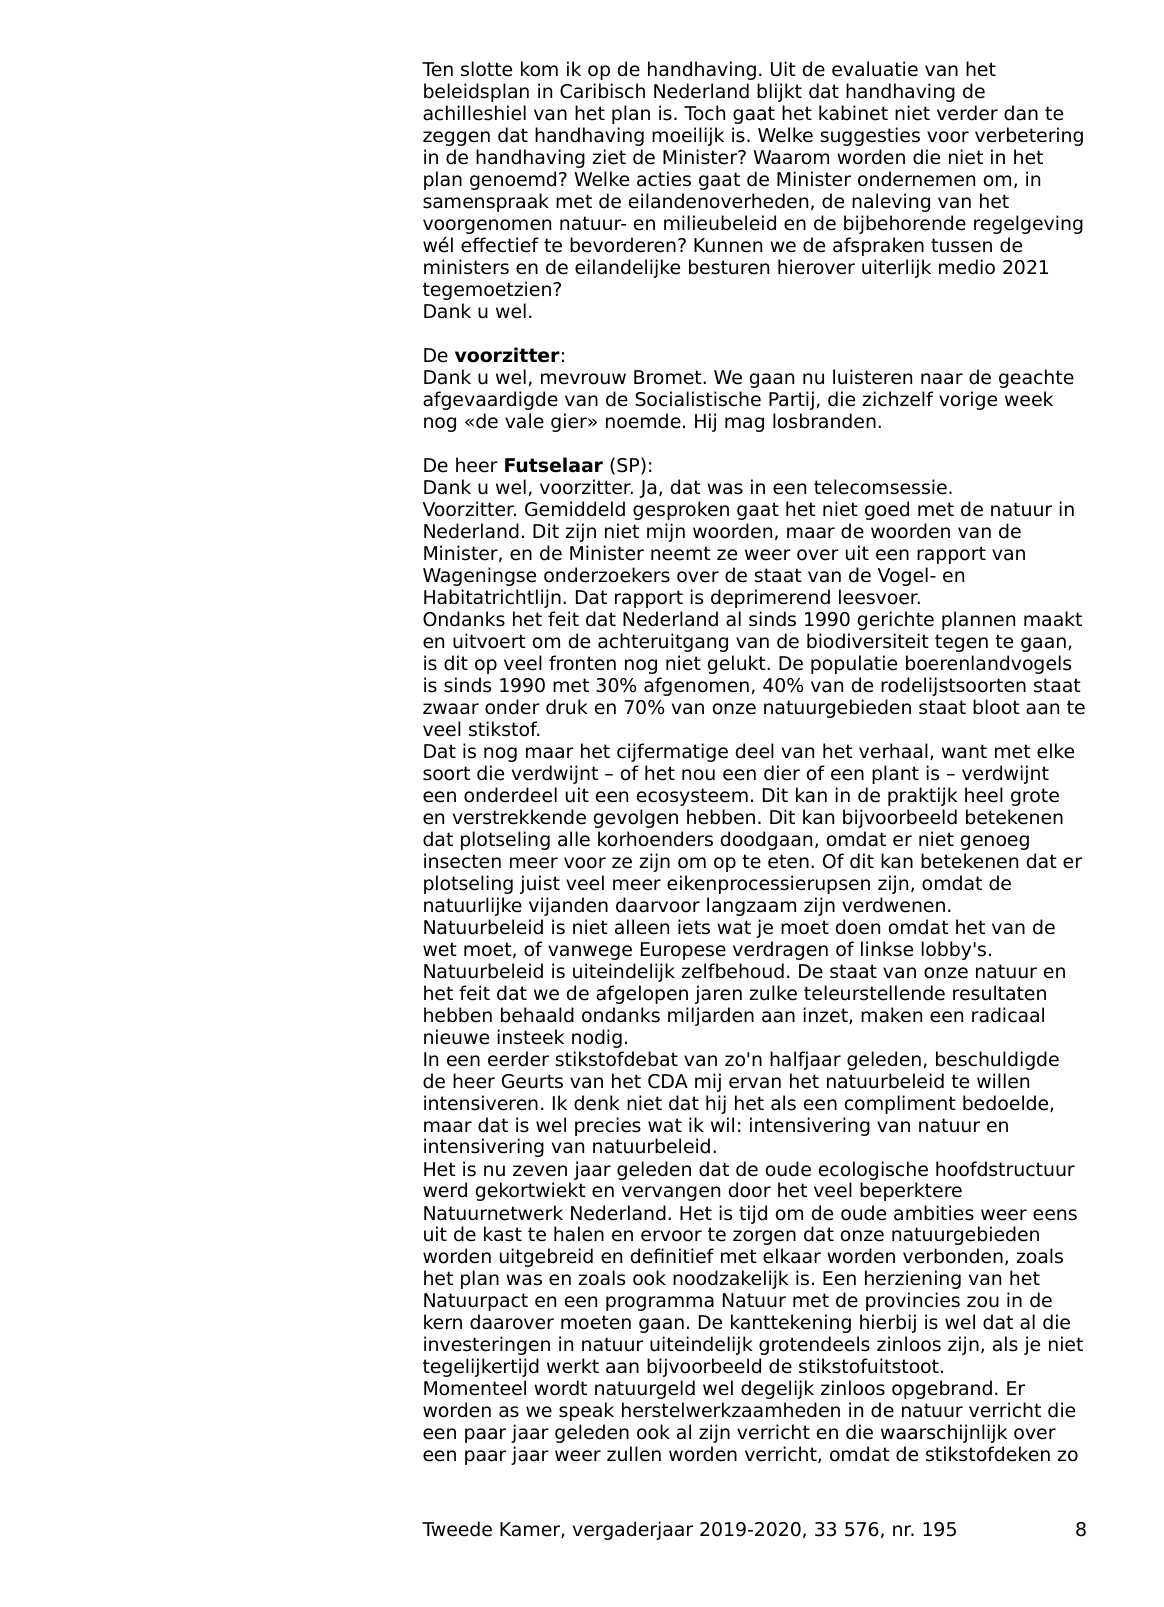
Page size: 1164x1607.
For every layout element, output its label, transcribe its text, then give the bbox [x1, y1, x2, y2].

text De voorzitter: [422, 345, 1087, 367]
text In een eerder stikstofdebat van zo'n halfjaar geleden, beschuldigde de heer Geurts van het CDA mij ervan het natuurbeleid te willen intensiveren. Ik denk niet dat hij het als een compliment bedoelde, maar dat is wel precies wat ik wil: intensivering van natuur en intensivering van natuurbeleid. [422, 1048, 1087, 1158]
text Dank u wel, mevrouw Bromet. We gaan nu luisteren naar de geachte afgevaardigde van de Socialistische Partij, die zichzelf vorige week nog «de vale gier» noemde. Hij mag losbranden. [422, 367, 1087, 433]
text Voorzitter. Gemiddeld gesproken gaat het niet goed met de natuur in Nederland. Dit zijn niet mijn woorden, maar de woorden van de Minister, en de Minister neemt ze weer over uit een rapport van Wageningse onderzoekers over de staat van de Vogel- en Habitatrichtlijn. Dat rapport is deprimerend leesvoer. [422, 499, 1087, 609]
text Dank u wel, voorzitter. Ja, dat was in een telecomsessie. [422, 477, 1087, 499]
text Momenteel wordt natuurgeld wel degelijk zinloos opgebrand. Er worden as we speak herstelwerkzaamheden in de natuur verricht die een paar jaar geleden ook al zijn verricht en die waarschijnlijk over een paar jaar weer zullen worden verricht, omdat de stikstofdeken zo [422, 1378, 1087, 1466]
text Natuurbeleid is niet alleen iets wat je moet doen omdat het van de wet moet, of vanwege Europese verdragen of linkse lobby's. Natuurbeleid is uiteindelijk zelfbehoud. De staat van onze natuur en het feit dat we de afgelopen jaren zulke teleurstellende resultaten hebben behaald ondanks miljarden aan inzet, maken een radicaal nieuwe insteek nodig. [422, 917, 1087, 1048]
text De heer Futselaar (SP): [422, 455, 1087, 477]
text Dat is nog maar het cijfermatige deel van het verhaal, want met elke soort die verdwijnt – of het nou een dier of een plant is – verdwijnt een onderdeel uit een ecosysteem. Dit kan in de praktijk heel grote en verstrekkende gevolgen hebben. Dit kan bijvoorbeeld betekenen dat plotseling alle korhoenders doodgaan, omdat er niet genoeg insecten meer voor ze zijn om op te eten. Of dit kan betekenen dat er plotseling juist veel meer eikenprocessierupsen zijn, omdat de natuurlijke vijanden daarvoor langzaam zijn verdwenen. [422, 741, 1087, 917]
text Het is nu zeven jaar geleden dat de oude ecologische hoofdstructuur werd gekortwiekt en vervangen door het veel beperktere Natuurnetwerk Nederland. Het is tijd om de oude ambities weer eens uit de kast te halen en ervoor te zorgen dat onze natuurgebieden worden uitgebreid en definitief met elkaar worden verbonden, zoals het plan was en zoals ook noodzakelijk is. Een herziening van het Natuurpact en een programma Natuur met de provincies zou in de kern daarover moeten gaan. De kanttekening hierbij is wel dat al die investeringen in natuur uiteindelijk grotendeels zinloos zijn, als je niet tegelijkertijd werkt aan bijvoorbeeld de stikstofuitstoot. [422, 1158, 1087, 1378]
text Ten slotte kom ik op de handhaving. Uit de evaluatie van het beleidsplan in Caribisch Nederland blijkt dat handhaving de achilleshiel van het plan is. Toch gaat het kabinet niet verder dan te zeggen dat handhaving moeilijk is. Welke suggesties voor verbetering in de handhaving ziet de Minister? Waarom worden die niet in het plan genoemd? Welke acties gaat de Minister ondernemen om, in samenspraak met de eilandenoverheden, de naleving van het voorgenomen natuur- en milieubeleid en de bijbehorende regelgeving wél effectief te bevorderen? Kunnen we de afspraken tussen de ministers en de eilandelijke besturen hierover uiterlijk medio 2021 tegemoetzien? [422, 59, 1087, 301]
text Dank u wel. [422, 301, 1087, 323]
text Ondanks het feit dat Nederland al sinds 1990 gerichte plannen maakt en uitvoert om de achteruitgang van de biodiversiteit tegen te gaan, is dit op veel fronten nog niet gelukt. De populatie boerenlandvogels is sinds 1990 met 30% afgenomen, 40% van de rodelijstsoorten staat zwaar onder druk en 70% van onze natuurgebieden staat bloot aan te veel stikstof. [422, 609, 1087, 741]
